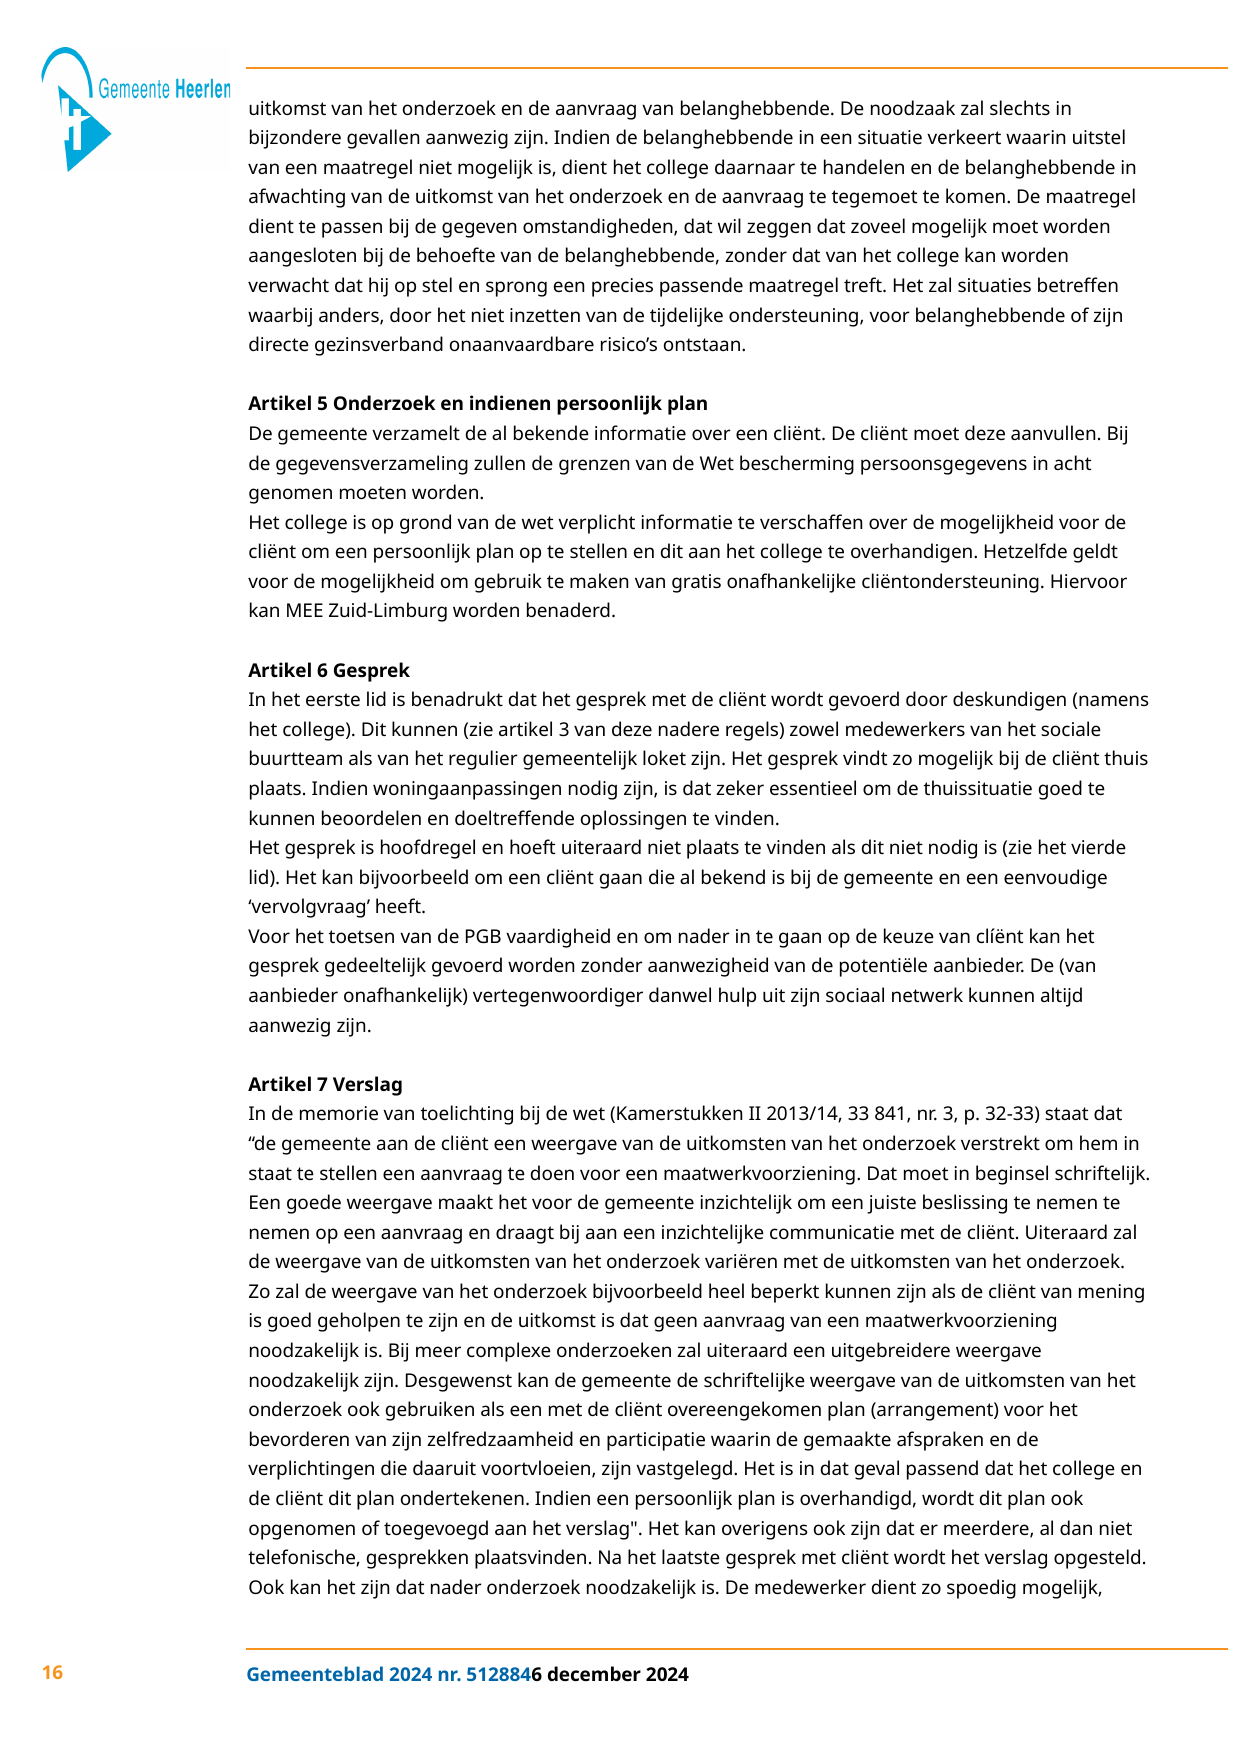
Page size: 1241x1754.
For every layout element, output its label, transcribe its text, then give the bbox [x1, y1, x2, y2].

text Artikel 5 Onderzoek en indienen persoonlijk plan [248, 391, 1152, 416]
picture [41, 47, 59, 70]
text In het eerste lid is benadrukt dat het gesprek met de cliënt wordt gevoerd door deskundigen (namens het college). Dit kunnen (zie artikel 3 van deze nadere regels) zowel medewerkers van het sociale buurtteam als van het regulier gemeentelijk loket zijn. Het gesprek vindt zo mogelijk bij de cliënt thuis plaats. Indien woningaanpassingen nodig zijn, is dat zeker essentieel om de thuissituatie goed te kunnen beoordelen en doeltreffende oplossingen te vinden. [248, 686, 1152, 831]
text Het gesprek is hoofdregel en hoeft uiteraard niet plaats te vinden als dit niet nodig is (zie het vierde lid). Het kan bijvoorbeeld om een cliënt gaan die al bekend is bij de gemeente en een eenvoudige ‘vervolgvraag’ heeft. [248, 834, 1152, 919]
text Artikel 6 Gesprek [248, 657, 1152, 683]
text Het college is op grond van de wet verplicht informatie te verschaffen over de mogelijkheid voor de cliënt om een persoonlijk plan op te stellen en dit aan het college te overhandigen. Hetzelfde geldt voor de mogelijkheid om gebruik te maken van gratis onafhankelijke cliëntondersteuning. Hiervoor kan MEE Zuid-Limburg worden benaderd. [248, 509, 1152, 623]
text Voor het toetsen van de PGB vaardigheid en om nader in te gaan op de keuze van clíënt kan het gesprek gedeeltelijk gevoerd worden zonder aanwezigheid van de potentiële aanbieder. De (van aanbieder onafhankelijk) vertegenwoordiger danwel hulp uit zijn sociaal netwerk kunnen altijd aanwezig zijn. [248, 923, 1152, 1038]
picture [41, 47, 231, 172]
text Artikel 7 Verslag [248, 1071, 1152, 1097]
text uitkomst van het onderzoek en de aanvraag van belanghebbende. De noodzaak zal slechts in bijzondere gevallen aanwezig zijn. Indien de belanghebbende in een situatie verkeert waarin uitstel van een maatregel niet mogelijk is, dient het college daarnaar te handelen en de belanghebbende in afwachting van de uitkomst van het onderzoek en de aanvraag te tegemoet te komen. De maatregel dient te passen bij de gegeven omstandigheden, dat wil zeggen dat zoveel mogelijk moet worden aangesloten bij de behoefte van de belanghebbende, zonder dat van het college kan worden verwacht dat hij op stel en sprong een precies passende maatregel treft. Het zal situaties betreffen waarbij anders, door het niet inzetten van de tijdelijke ondersteuning, voor belanghebbende of zijn directe gezinsverband onaanvaardbare risico’s ontstaan. [248, 95, 1152, 357]
text De gemeente verzamelt de al bekende informatie over een cliënt. De cliënt moet deze aanvullen. Bij de gegevensverzameling zullen de grenzen van de Wet bescherming persoonsgegevens in acht genomen moeten worden. [248, 420, 1152, 505]
text In de memorie van toelichting bij de wet (Kamerstukken II 2013/14, 33 841, nr. 3, p. 32-33) staat dat “de gemeente aan de cliënt een weergave van de uitkomsten van het onderzoek verstrekt om hem in staat te stellen een aanvraag te doen voor een maatwerkvoorziening. Dat moet in beginsel schriftelijk. Een goede weergave maakt het voor de gemeente inzichtelijk om een juiste beslissing te nemen te nemen op een aanvraag en draagt bij aan een inzichtelijke communicatie met de cliënt. Uiteraard zal de weergave van de uitkomsten van het onderzoek variëren met de uitkomsten van het onderzoek. Zo zal de weergave van het onderzoek bijvoorbeeld heel beperkt kunnen zijn als de cliënt van mening is goed geholpen te zijn en de uitkomst is dat geen aanvraag van een maatwerkvoorziening noodzakelijk is. Bij meer complexe onderzoeken zal uiteraard een uitgebreidere weergave noodzakelijk zijn. Desgewenst kan de gemeente de schriftelijke weergave van de uitkomsten van het onderzoek ook gebruiken als een met de cliënt overeengekomen plan (arrangement) voor het bevorderen van zijn zelfredzaamheid en participatie waarin de gemaakte afspraken en de verplichtingen die daaruit voortvloeien, zijn vastgelegd. Het is in dat geval passend dat het college en de cliënt dit plan ondertekenen. Indien een persoonlijk plan is overhandigd, wordt dit plan ook opgenomen of toegevoegd aan het verslag". Het kan overigens ook zijn dat er meerdere, al dan niet telefonische, gesprekken plaatsvinden. Na het laatste gesprek met cliënt wordt het verslag opgesteld. Ook kan het zijn dat nader onderzoek noodzakelijk is. De medewerker dient zo spoedig mogelijk, [248, 1101, 1152, 1600]
